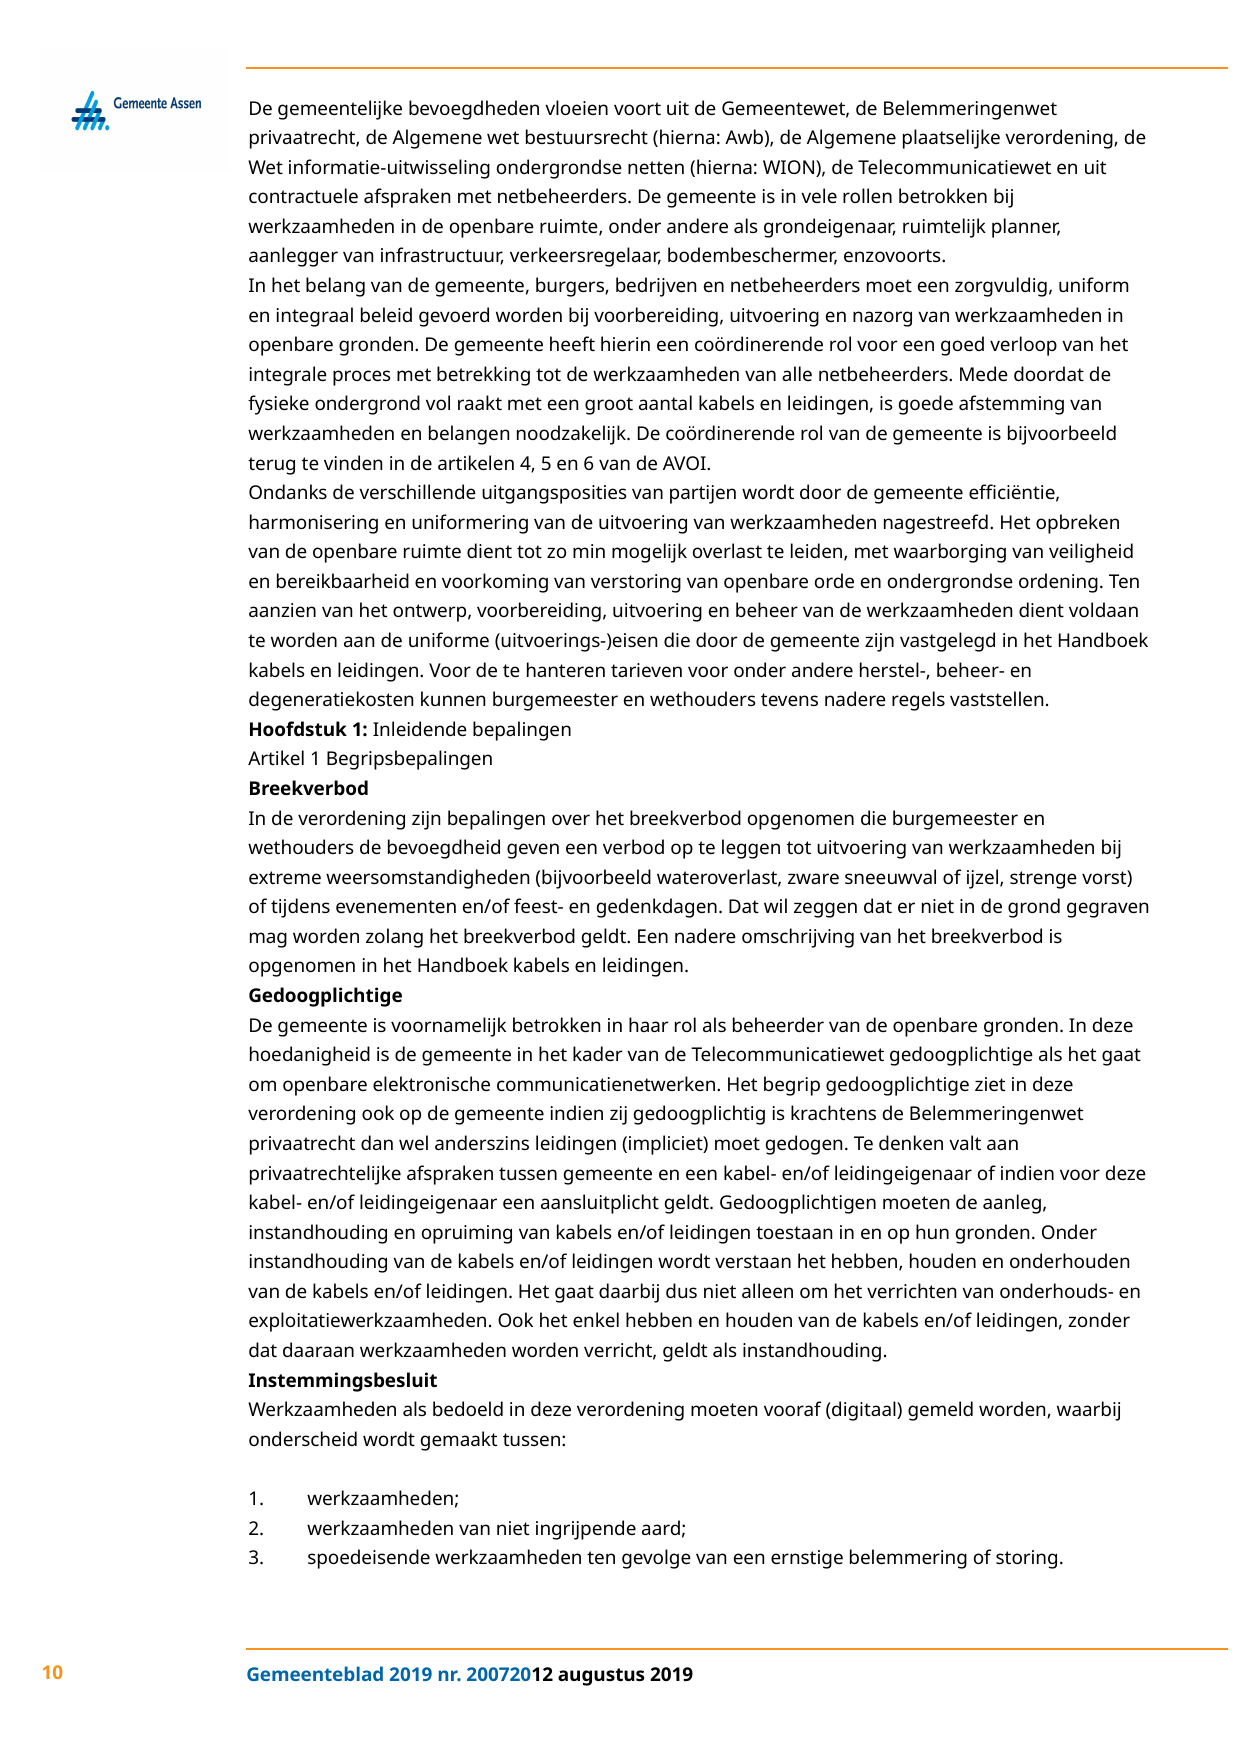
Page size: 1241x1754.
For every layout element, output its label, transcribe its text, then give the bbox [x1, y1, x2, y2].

text Hoofdstuk 1: Inleidende bepalingen [248, 716, 1152, 742]
list werkzaamheden van niet ingrijpende aard; [248, 1515, 1152, 1541]
text In het belang van de gemeente, burgers, bedrijven en netbeheerders moet een zorgvuldig, uniform en integraal beleid gevoerd worden bij voorbereiding, uitvoering en nazorg van werkzaamheden in openbare gronden. De gemeente heeft hierin een coördinerende rol voor een goed verloop van het integrale proces met betrekking tot de werkzaamheden van alle netbeheerders. Mede doordat de fysieke ondergrond vol raakt met een groot aantal kabels en leidingen, is goede afstemming van werkzaamheden en belangen noodzakelijk. De coördinerende rol van de gemeente is bijvoorbeeld terug te vinden in de artikelen 4, 5 en 6 van de AVOI. [248, 272, 1152, 476]
text Gedoogplichtige [248, 982, 1152, 1008]
text Artikel 1 Begripsbepalingen [248, 746, 1152, 771]
text De gemeente is voornamelijk betrokken in haar rol als beheerder van de openbare gronden. In deze hoedanigheid is de gemeente in het kader van de Telecommunicatiewet gedoogplichtige als het gaat om openbare elektronische communicatienetwerken. Het begrip gedoogplichtige ziet in deze verordening ook op de gemeente indien zij gedoogplichtig is krachtens de Belemmeringenwet privaatrecht dan wel anderszins leidingen (impliciet) moet gedogen. Te denken valt aan privaatrechtelijke afspraken tussen gemeente en een kabel- en/of leidingeigenaar of indien voor deze kabel- en/of leidingeigenaar een aansluitplicht geldt. Gedoogplichtigen moeten de aanleg, instandhouding en opruiming van kabels en/of leidingen toestaan in en op hun gronden. Onder instandhouding van de kabels en/of leidingen wordt verstaan het hebben, houden en onderhouden van de kabels en/of leidingen. Het gaat daarbij dus niet alleen om het verrichten van onderhouds- en exploitatiewerkzaamheden. Ook het enkel hebben en houden van de kabels en/of leidingen, zonder dat daaraan werkzaamheden worden verricht, geldt als instandhouding. [248, 1012, 1152, 1363]
text Instemmingsbesluit [248, 1367, 1152, 1393]
text Werkzaamheden als bedoeld in deze verordening moeten vooraf (digitaal) gemeld worden, waarbij onderscheid wordt gemaakt tussen: [248, 1396, 1152, 1452]
text Breekverbod [248, 775, 1152, 801]
picture [41, 47, 231, 172]
text In de verordening zijn bepalingen over het breekverbod opgenomen die burgemeester en wethouders de bevoegdheid geven een verbod op te leggen tot uitvoering van werkzaamheden bij extreme weersomstandigheden (bijvoorbeeld wateroverlast, zware sneeuwval of ijzel, strenge vorst) of tijdens evenementen en/of feest- en gedenkdagen. Dat wil zeggen dat er niet in de grond gegraven mag worden zolang het breekverbod geldt. Een nadere omschrijving van het breekverbod is opgenomen in het Handboek kabels en leidingen. [248, 805, 1152, 978]
text De gemeentelijke bevoegdheden vloeien voort uit de Gemeentewet, de Belemmeringenwet privaatrecht, de Algemene wet bestuursrecht (hierna: Awb), de Algemene plaatselijke verordening, de Wet informatie-uitwisseling ondergrondse netten (hierna: WION), de Telecommunicatiewet en uit contractuele afspraken met netbeheerders. De gemeente is in vele rollen betrokken bij werkzaamheden in de openbare ruimte, onder andere als grondeigenaar, ruimtelijk planner, aanlegger van infrastructuur, verkeersregelaar, bodembeschermer, enzovoorts. [248, 95, 1152, 268]
text Ondanks de verschillende uitgangsposities van partijen wordt door de gemeente efficiëntie, harmonisering en uniformering van de uitvoering van werkzaamheden nagestreefd. Het opbreken van de openbare ruimte dient tot zo min mogelijk overlast te leiden, met waarborging van veiligheid en bereikbaarheid en voorkoming van verstoring van openbare orde en ondergrondse ordening. Ten aanzien van het ontwerp, voorbereiding, uitvoering en beheer van de werkzaamheden dient voldaan te worden aan de uniforme (uitvoerings-)eisen die door de gemeente zijn vastgelegd in het Handboek kabels en leidingen. Voor de te hanteren tarieven voor onder andere herstel-, beheer- en degeneratiekosten kunnen burgemeester en wethouders tevens nadere regels vaststellen. [248, 479, 1152, 712]
list werkzaamheden; [248, 1485, 1152, 1511]
list spoedeisende werkzaamheden ten gevolge van een ernstige belemmering of storing. [248, 1544, 1152, 1570]
